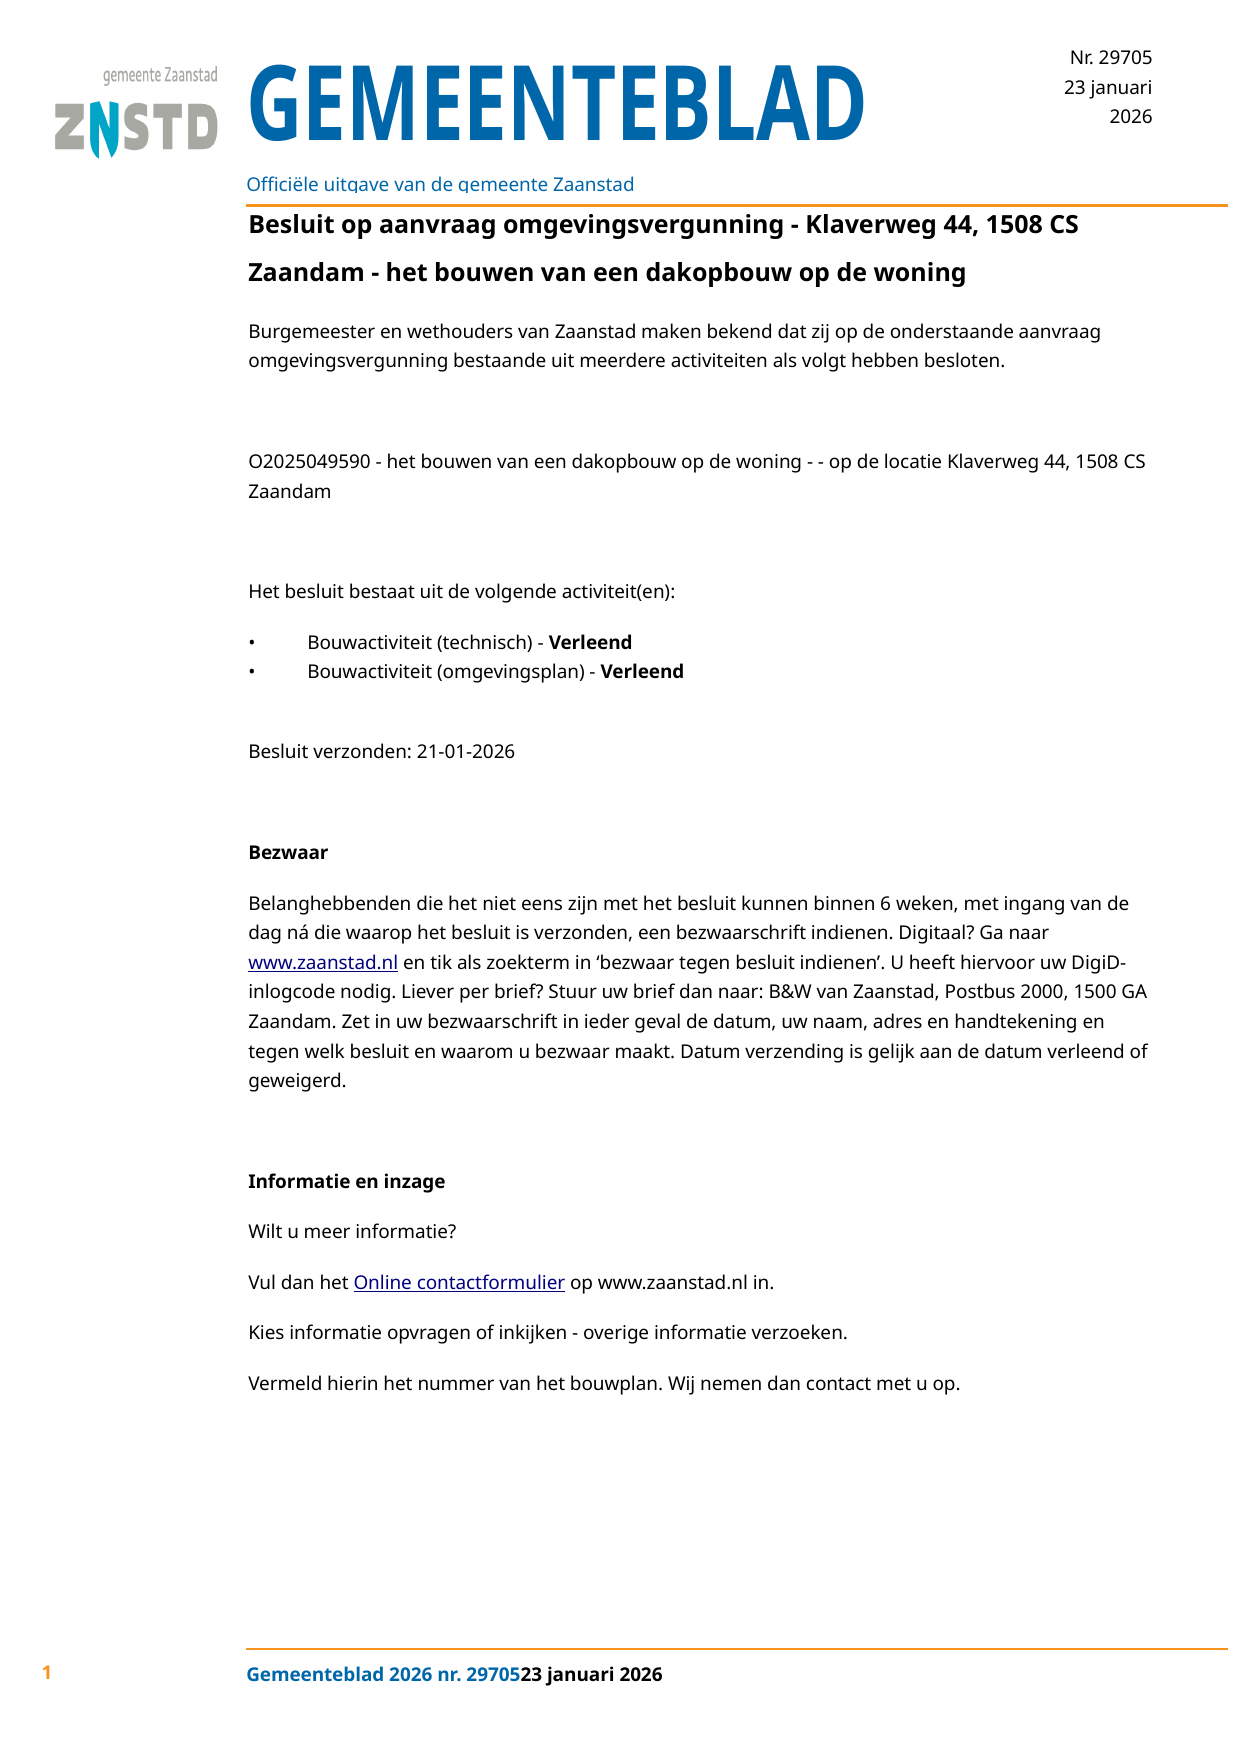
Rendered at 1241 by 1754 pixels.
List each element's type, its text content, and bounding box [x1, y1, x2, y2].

text Vul dan het Online contactformulier op www.zaanstad.nl in. [248, 1269, 1152, 1295]
list Bouwactiviteit (technisch) - Verleend [248, 629, 1152, 655]
text Besluit op aanvraag omgevingsvergunning - Klaverweg 44, 1508 CS Zaandam - het bouwen van een dakopbouw op de woning [248, 207, 1152, 288]
text Kies informatie opvragen of inkijken - overige informatie verzoeken. [248, 1319, 1152, 1345]
text Belanghebbenden die het niet eens zijn met het besluit kunnen binnen 6 weken, met ingang van de dag ná die waarop het besluit is verzonden, een bezwaarschrift indienen. Digitaal? Ga naar www.zaanstad.nl en tik als zoekterm in ‘bezwaar tegen besluit indienen’. U heeft hiervoor uw DigiD-inlogcode nodig. Liever per brief? Stuur uw brief dan naar: B&W van Zaanstad, Postbus 2000, 1500 GA Zaandam. Zet in uw bezwaarschrift in ieder geval de datum, uw naam, adres en handtekening en tegen welk besluit en waarom u bezwaar maakt. Datum verzending is gelijk aan de datum verleend of geweigerd. [248, 890, 1152, 1093]
text Bezwaar [248, 839, 1152, 865]
text Informatie en inzage [248, 1168, 1152, 1194]
text Besluit verzonden: 21-01-2026 [248, 739, 1152, 764]
text O2025049590 - het bouwen van een dakopbouw op de woning - - op de locatie Klaverweg 44, 1508 CS Zaandam [248, 448, 1152, 504]
text Het besluit bestaat uit de volgende activiteit(en): [248, 579, 1152, 604]
text Wilt u meer informatie? [248, 1219, 1152, 1244]
picture [41, 47, 231, 172]
text Vermeld hierin het nummer van het bouwplan. Wij nemen dan contact met u op. [248, 1370, 1152, 1396]
text Burgemeester en wethouders van Zaanstad maken bekend dat zij op de onderstaande aanvraag omgevingsvergunning bestaande uit meerdere activiteiten als volgt hebben besloten. [248, 318, 1152, 373]
list Bouwactiviteit (omgevingsplan) - Verleend [248, 659, 1152, 684]
